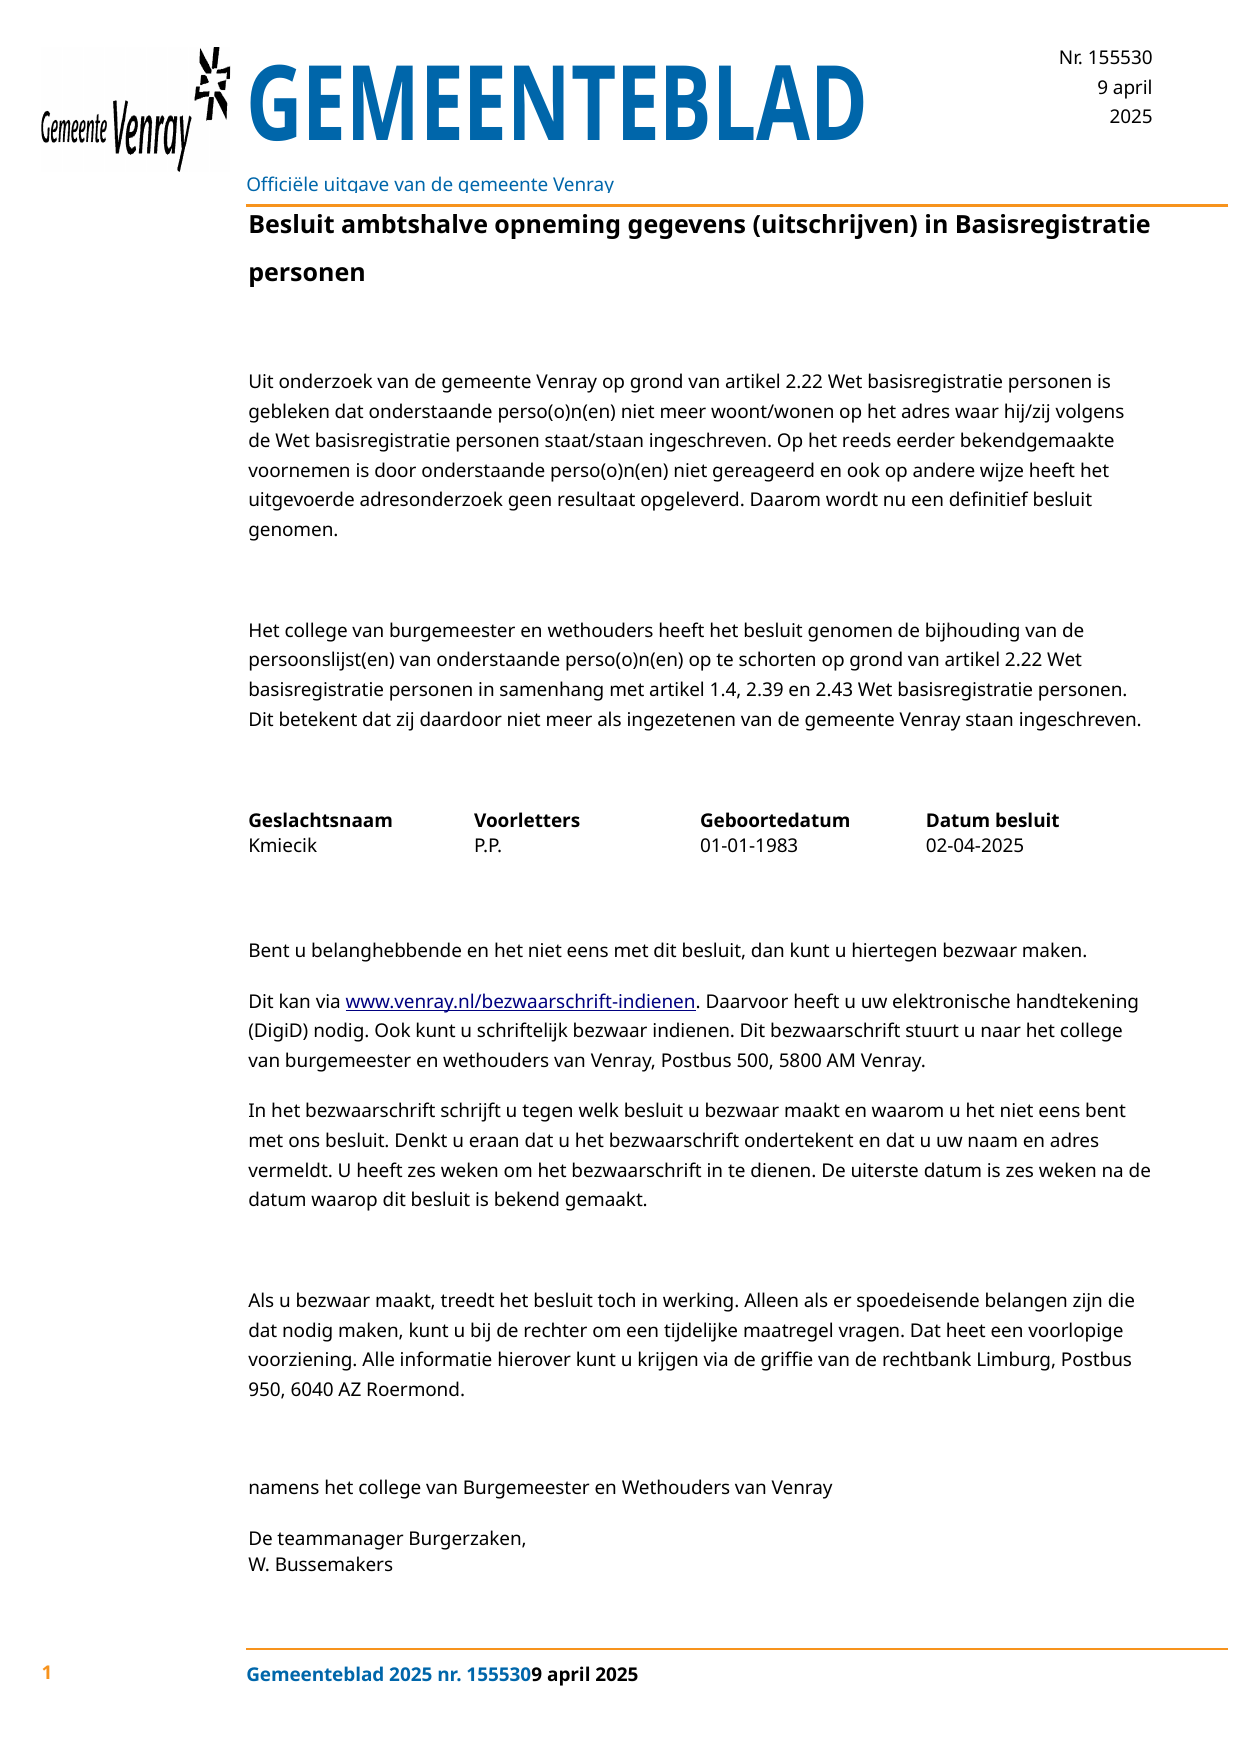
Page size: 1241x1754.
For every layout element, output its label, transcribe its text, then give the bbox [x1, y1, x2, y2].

text W. Bussemakers [248, 1551, 1152, 1577]
text namens het college van Burgemeester en Wethouders van Venray [248, 1474, 1152, 1500]
table_cell 01-01-1983 [700, 833, 926, 858]
table_header Datum besluit [926, 807, 1152, 832]
text Besluit ambtshalve opneming gegevens (uitschrijven) in Basisregistratie personen [248, 207, 1152, 288]
table_cell [926, 858, 1152, 884]
table_cell [700, 858, 926, 884]
table_cell [474, 858, 700, 884]
table_cell Kmiecik [248, 833, 474, 858]
text Bent u belanghebbende en het niet eens met dit besluit, dan kunt u hiertegen bezwaar maken. [248, 938, 1152, 963]
picture [41, 47, 231, 172]
text Als u bezwaar maakt, treedt het besluit toch in werking. Alleen als er spoedeisende belangen zijn die dat nodig maken, kunt u bij de rechter om een tijdelijke maatregel vragen. Dat heet een voorlopige voorziening. Alle informatie hierover kunt u krijgen via de griffie van de rechtbank Limburg, Postbus 950, 6040 AZ Roermond. [248, 1287, 1152, 1402]
text Het college van burgemeester en wethouders heeft het besluit genomen de bijhouding van de persoonslijst(en) van onderstaande perso(o)n(en) op te schorten op grond van artikel 2.22 Wet basisregistratie personen in samenhang met artikel 1.4, 2.39 en 2.43 Wet basisregistratie personen. Dit betekent dat zij daardoor niet meer als ingezetenen van de gemeente Venray staan ingeschreven. [248, 617, 1152, 732]
text Dit kan via www.venray.nl/bezwaarschrift-indienen. Daarvoor heeft u uw elektronische handtekening (DigiD) nodig. Ook kunt u schriftelijk bezwaar indienen. Dit bezwaarschrift stuurt u naar het college van burgemeester en wethouders van Venray, Postbus 500, 5800 AM Venray. [248, 988, 1152, 1073]
text De teammanager Burgerzaken, [248, 1526, 1152, 1551]
table_cell P.P. [474, 833, 700, 858]
table_cell 02-04-2025 [926, 833, 1152, 858]
table_header Voorletters [474, 807, 700, 832]
table_header Geslachtsnaam [248, 807, 474, 832]
table_cell [248, 858, 474, 884]
text In het bezwaarschrift schrijft u tegen welk besluit u bezwaar maakt en waarom u het niet eens bent met ons besluit. Denkt u eraan dat u het bezwaarschrift ondertekent en dat u uw naam en adres vermeldt. U heeft zes weken om het bezwaarschrift in te dienen. De uiterste datum is zes weken na de datum waarop dit besluit is bekend gemaakt. [248, 1098, 1152, 1212]
table_header Geboortedatum [700, 807, 926, 832]
text Uit onderzoek van de gemeente Venray op grond van artikel 2.22 Wet basisregistratie personen is gebleken dat onderstaande perso(o)n(en) niet meer woont/wonen op het adres waar hij/zij volgens de Wet basisregistratie personen staat/staan ingeschreven. Op het reeds eerder bekendgemaakte voornemen is door onderstaande perso(o)n(en) niet gereageerd en ook op andere wijze heeft het uitgevoerde adresonderzoek geen resultaat opgeleverd. Daarom wordt nu een definitief besluit genomen. [248, 368, 1152, 542]
